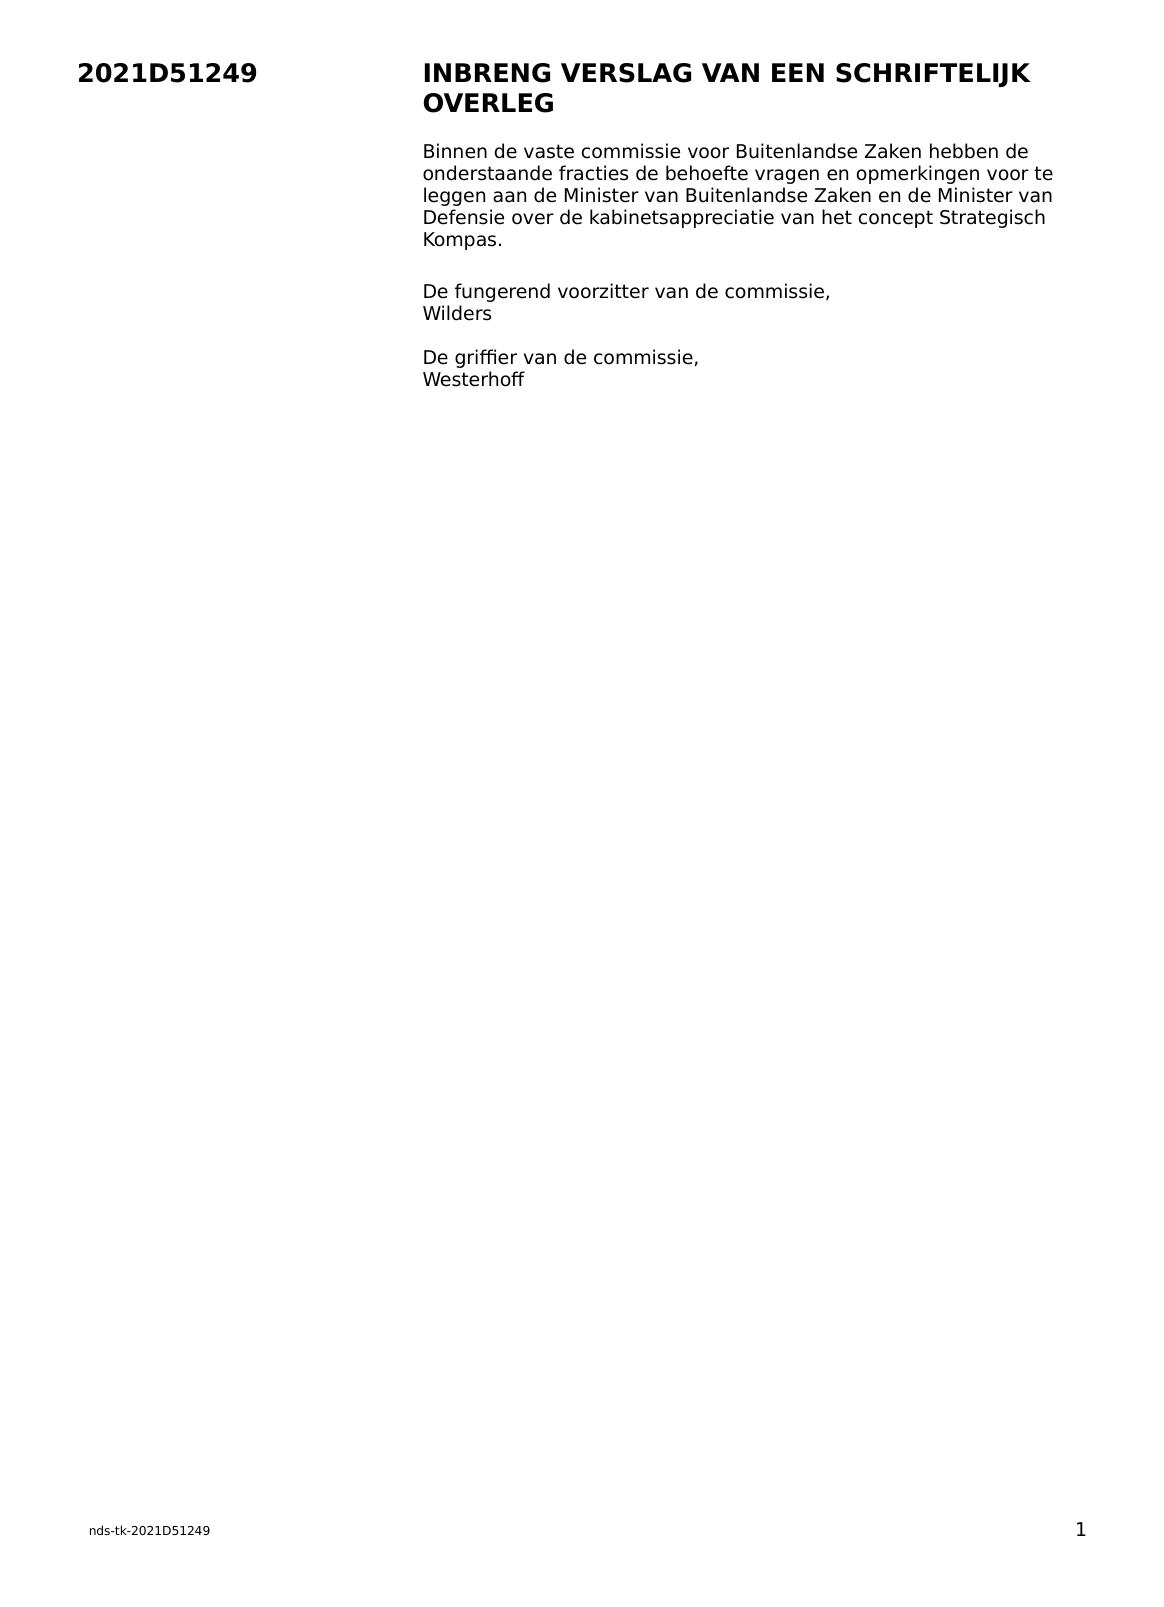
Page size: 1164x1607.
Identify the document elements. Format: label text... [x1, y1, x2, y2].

text 2021D51249 INBRENG VERSLAG VAN EEN SCHRIFTELIJK OVERLEG [77, 59, 1087, 118]
text De griffier van de commissie, Westerhoff [422, 347, 1087, 391]
text De fungerend voorzitter van de commissie, Wilders [422, 281, 1087, 324]
text nds-tk-2021D51249 [88, 1524, 323, 1538]
text Binnen de vaste commissie voor Buitenlandse Zaken hebben de onderstaande fracties de behoefte vragen en opmerkingen voor te leggen aan de Minister van Buitenlandse Zaken en de Minister van Defensie over de kabinetsappreciatie van het concept Strategisch Kompas. [422, 141, 1087, 251]
